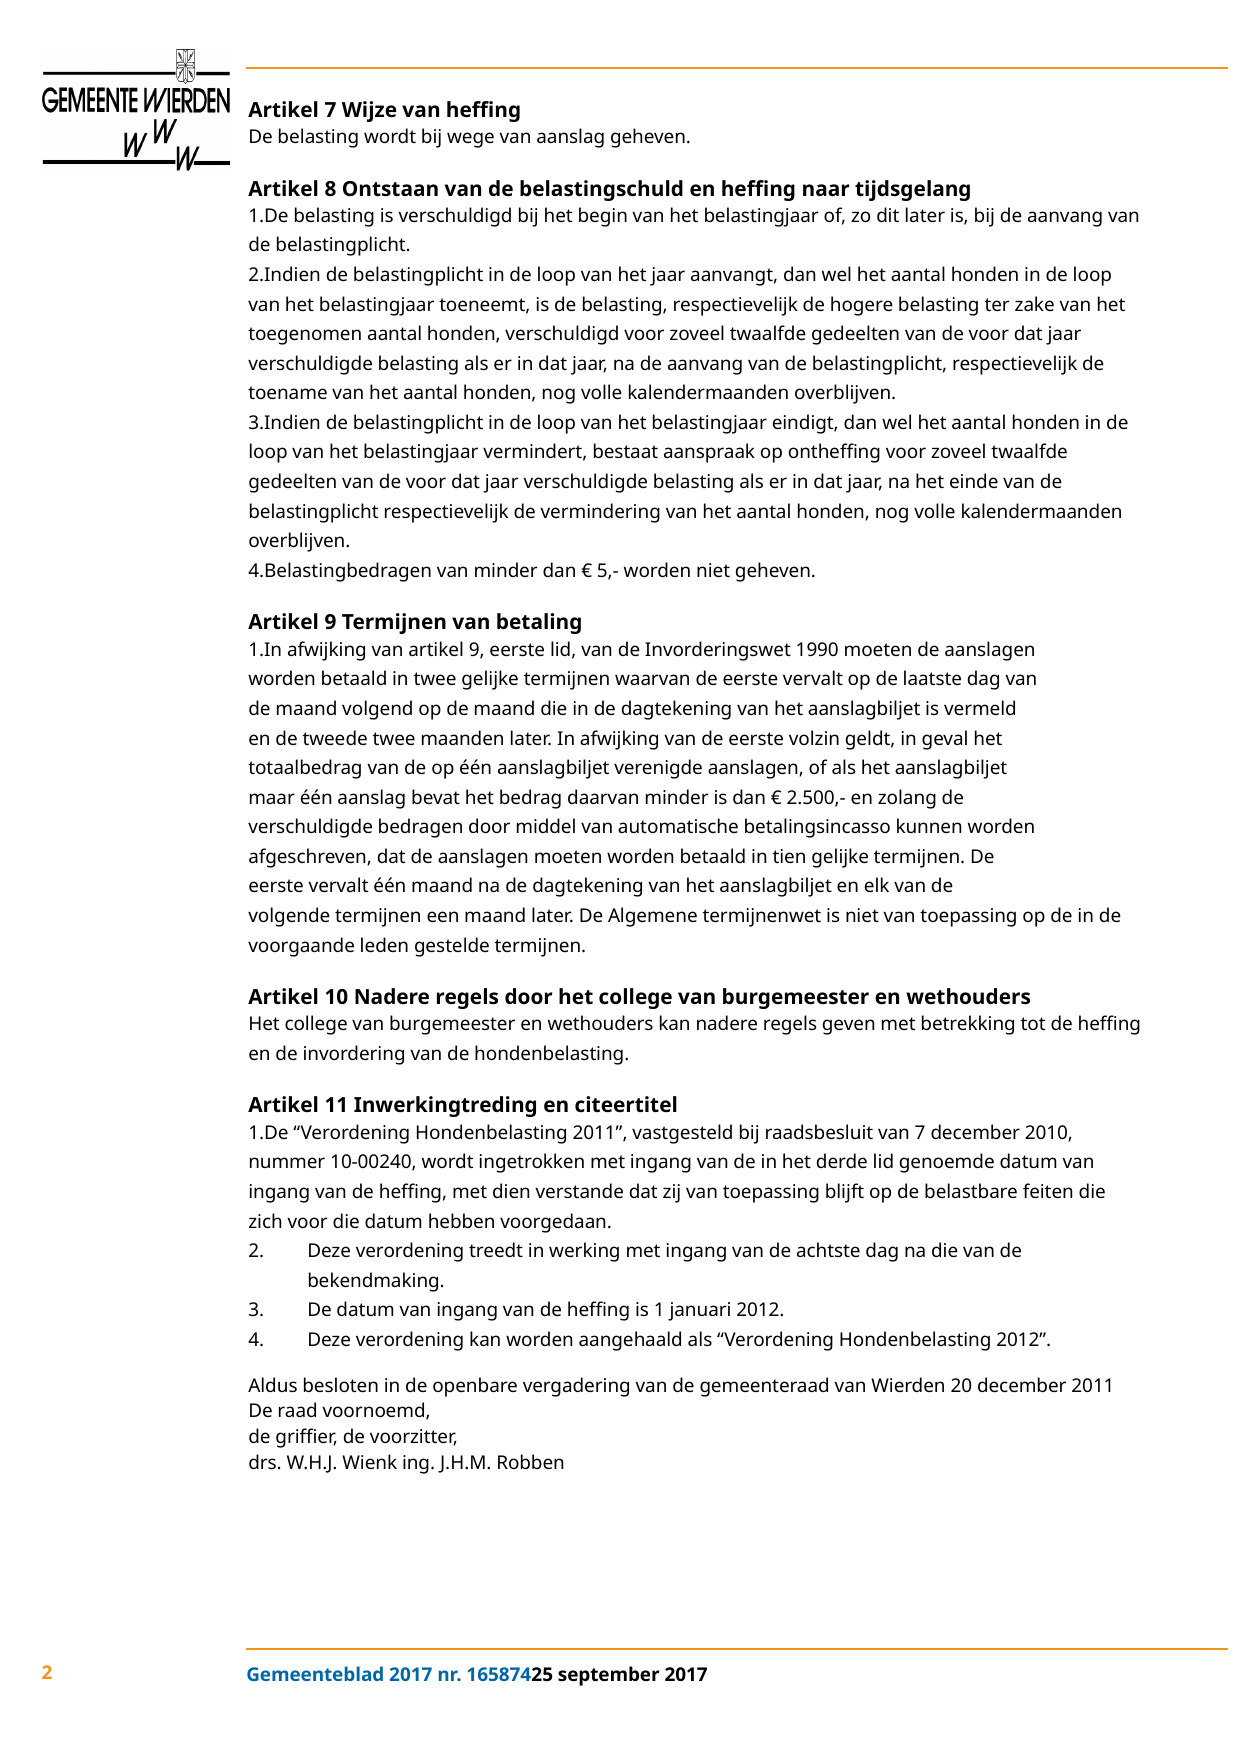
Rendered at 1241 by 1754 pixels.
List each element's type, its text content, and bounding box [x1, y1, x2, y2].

text Artikel 11 Inwerkingtreding en citeertitel [248, 1091, 1152, 1119]
text eerste vervalt één maand na de dagtekening van het aanslagbiljet en elk van de [248, 873, 1152, 898]
text 3.Indien de belastingplicht in de loop van het belastingjaar eindigt, dan wel het aantal honden in de [248, 409, 1152, 435]
text gedeelten van de voor dat jaar verschuldigde belasting als er in dat jaar, na het einde van de [248, 468, 1152, 494]
text Artikel 9 Termijnen van betaling [248, 607, 1152, 636]
text Artikel 8 Ontstaan van de belastingschuld en heffing naar tijdsgelang [248, 174, 1152, 202]
text de griffier, de voorzitter, [248, 1423, 1152, 1449]
text volgende termijnen een maand later. De Algemene termijnenwet is niet van toepassing op de in de [248, 902, 1152, 928]
text toegenomen aantal honden, verschuldigd voor zoveel twaalfde gedeelten van de voor dat jaar [248, 320, 1152, 346]
text overblijven. [248, 527, 1152, 553]
text 4.Belastingbedragen van minder dan € 5,- worden niet geheven. [248, 557, 1152, 583]
text en de tweede twee maanden later. In afwijking van de eerste volzin geldt, in geval het [248, 725, 1152, 750]
list Deze verordening treedt in werking met ingang van de achtste dag na die van de bekendmaking. [248, 1237, 1152, 1293]
text maar één aanslag bevat het bedrag daarvan minder is dan € 2.500,- en zolang de [248, 784, 1152, 809]
text voorgaande leden gestelde termijnen. [248, 932, 1152, 957]
text loop van het belastingjaar vermindert, bestaat aanspraak op ontheffing voor zoveel twaalfde [248, 439, 1152, 464]
list De datum van ingang van de heffing is 1 januari 2012. [248, 1297, 1152, 1322]
text 1.In afwijking van artikel 9, eerste lid, van de Invorderingswet 1990 moeten de aanslagen [248, 636, 1152, 662]
text totaalbedrag van de op één aanslagbiljet verenigde aanslagen, of als het aanslagbiljet [248, 754, 1152, 780]
text de maand volgend op de maand die in de dagtekening van het aanslagbiljet is vermeld [248, 695, 1152, 721]
text Artikel 10 Nadere regels door het college van burgemeester en wethouders [248, 982, 1152, 1011]
text zich voor die datum hebben voorgedaan. [248, 1208, 1152, 1233]
text worden betaald in twee gelijke termijnen waarvan de eerste vervalt op de laatste dag van [248, 666, 1152, 691]
text 2.Indien de belastingplicht in de loop van het jaar aanvangt, dan wel het aantal honden in de loop [248, 261, 1152, 287]
text afgeschreven, dat de aanslagen moeten worden betaald in tien gelijke termijnen. De [248, 843, 1152, 869]
picture [41, 47, 231, 172]
text 1.De “Verordening Hondenbelasting 2011”, vastgesteld bij raadsbesluit van 7 december 2010, [248, 1119, 1152, 1145]
text nummer 10-00240, wordt ingetrokken met ingang van de in het derde lid genoemde datum van [248, 1149, 1152, 1174]
text 1.De belasting is verschuldigd bij het begin van het belastingjaar of, zo dit later is, bij de aanvang van [248, 202, 1152, 228]
text verschuldigde bedragen door middel van automatische betalingsincasso kunnen worden [248, 813, 1152, 839]
text belastingplicht respectievelijk de vermindering van het aantal honden, nog volle kalendermaanden [248, 498, 1152, 524]
text ingang van de heffing, met dien verstande dat zij van toepassing blijft op de belastbare feiten die [248, 1178, 1152, 1204]
text De raad voornoemd, [248, 1397, 1152, 1423]
text de belastingplicht. [248, 232, 1152, 257]
text van het belastingjaar toeneemt, is de belasting, respectievelijk de hogere belasting ter zake van het [248, 291, 1152, 317]
text De belasting wordt bij wege van aanslag geheven. [248, 123, 1152, 149]
text Artikel 7 Wijze van heffing [248, 95, 1152, 123]
text Aldus besloten in de openbare vergadering van de gemeenteraad van Wierden 20 december 2011 [248, 1372, 1152, 1397]
text Het college van burgemeester en wethouders kan nadere regels geven met betrekking tot de heffing en de invordering van de hondenbelasting. [248, 1011, 1152, 1066]
text toename van het aantal honden, nog volle kalendermaanden overblijven. [248, 379, 1152, 405]
text verschuldigde belasting als er in dat jaar, na de aanvang van de belastingplicht, respectievelijk de [248, 350, 1152, 376]
list Deze verordening kan worden aangehaald als “Verordening Hondenbelasting 2012”. [248, 1326, 1152, 1352]
text drs. W.H.J. Wienk ing. J.H.M. Robben [248, 1449, 1152, 1475]
